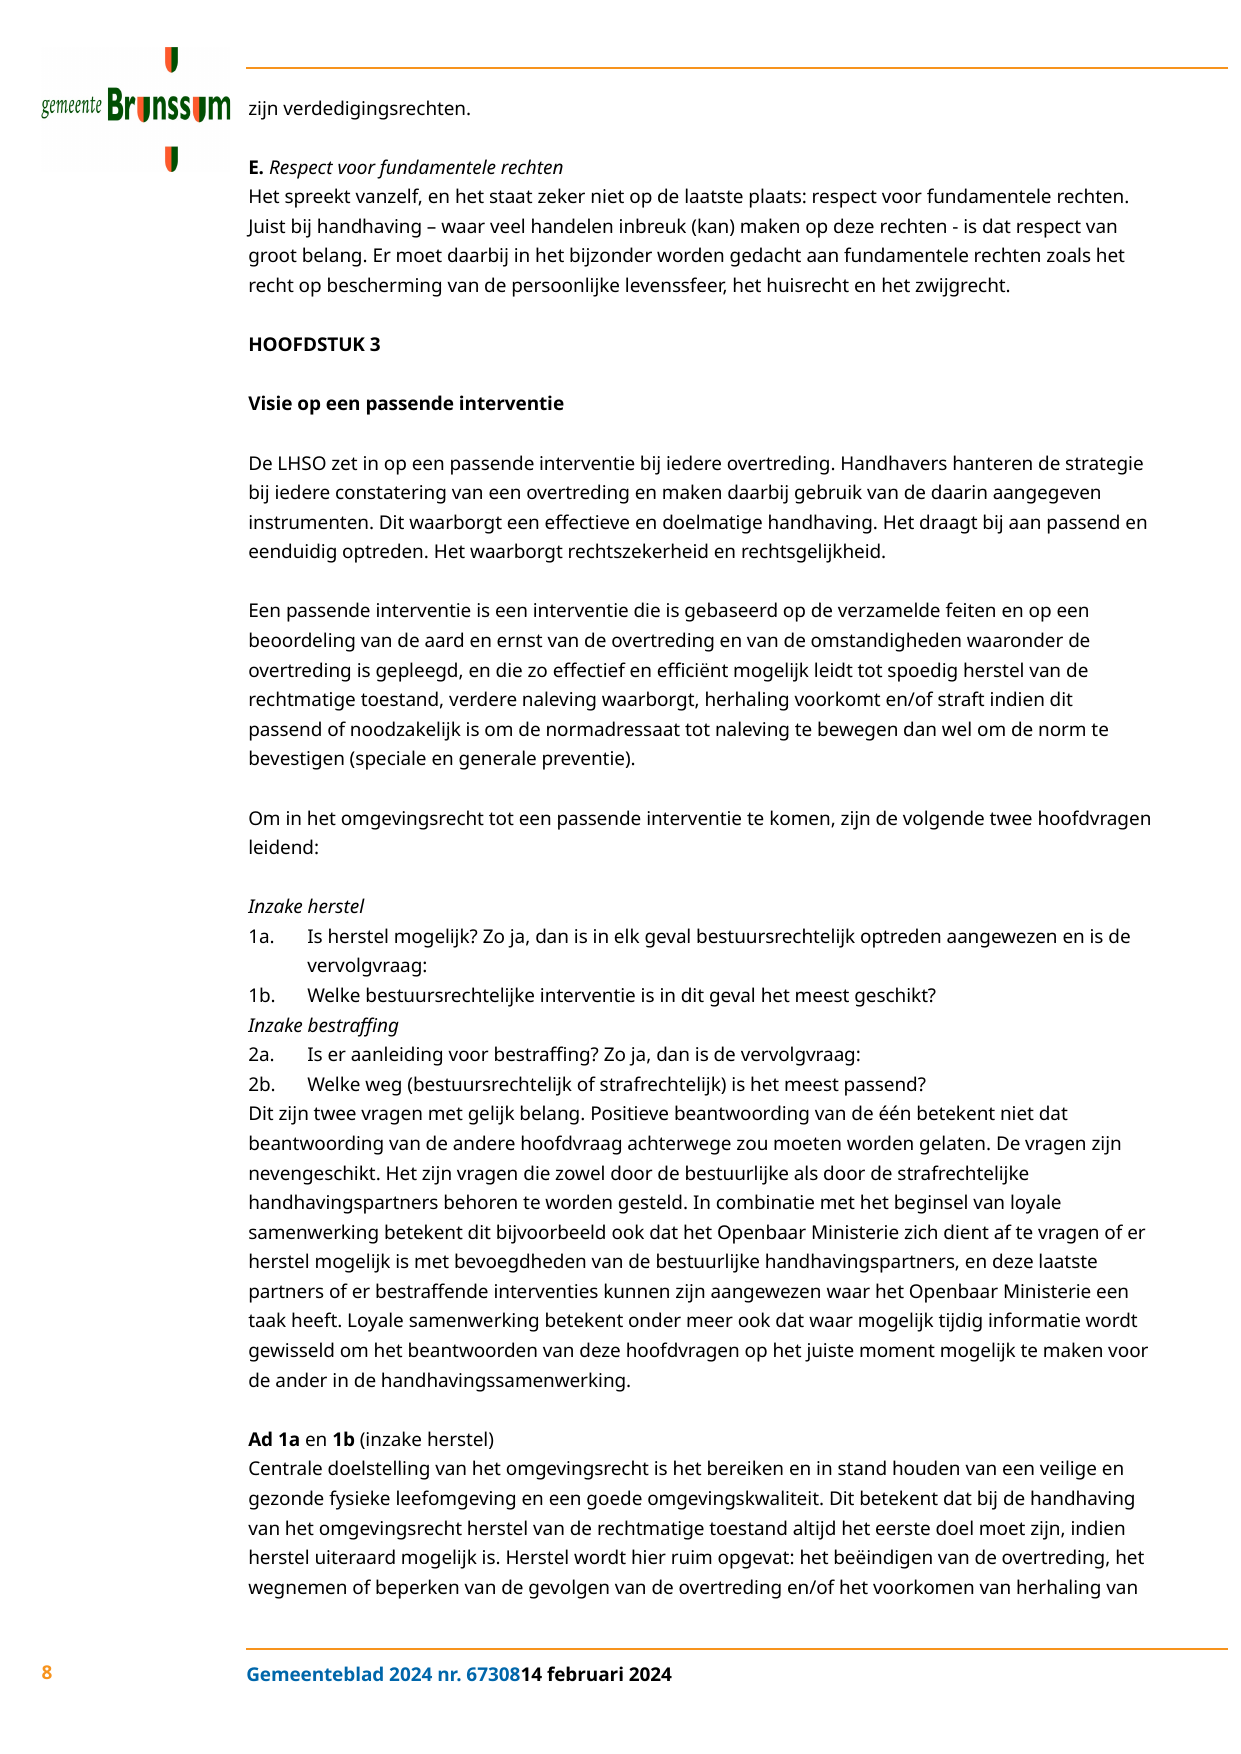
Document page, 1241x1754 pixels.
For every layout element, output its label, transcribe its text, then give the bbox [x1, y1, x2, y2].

text Inzake bestraffing [248, 1012, 1152, 1038]
text HOOFDSTUK 3 [248, 331, 1152, 357]
text De LHSO zet in op een passende interventie bij iedere overtreding. Handhavers hanteren de strategie bij iedere constatering van een overtreding en maken daarbij gebruik van de daarin aangegeven instrumenten. Dit waarborgt een effectieve en doelmatige handhaving. Het draagt bij aan passend en eenduidig optreden. Het waarborgt rechtszekerheid en rechtsgelijkheid. [248, 450, 1152, 564]
list Welke bestuursrechtelijke interventie is in dit geval het meest geschikt? [248, 982, 1152, 1008]
list Is herstel mogelijk? Zo ja, dan is in elk geval bestuursrechtelijk optreden aangewezen en is de vervolgvraag: [248, 923, 1152, 978]
text Dit zijn twee vragen met gelijk belang. Positieve beantwoording van de één betekent niet dat beantwoording van de andere hoofdvraag achterwege zou moeten worden gelaten. De vragen zijn nevengeschikt. Het zijn vragen die zowel door de bestuurlijke als door de strafrechtelijke handhavingspartners behoren te worden gesteld. In combinatie met het beginsel van loyale samenwerking betekent dit bijvoorbeeld ook dat het Openbaar Ministerie zich dient af te vragen of er herstel mogelijk is met bevoegdheden van de bestuurlijke handhavingspartners, en deze laatste partners of er bestraffende interventies kunnen zijn aangewezen waar het Openbaar Ministerie een taak heeft. Loyale samenwerking betekent onder meer ook dat waar mogelijk tijdig informatie wordt gewisseld om het beantwoorden van deze hoofdvragen op het juiste moment mogelijk te maken voor de ander in de handhavingssamenwerking. [248, 1101, 1152, 1393]
list Welke weg (bestuursrechtelijk of strafrechtelijk) is het meest passend? [248, 1071, 1152, 1097]
list Is er aanleiding voor bestraffing? Zo ja, dan is de vervolgvraag: [248, 1041, 1152, 1067]
text Inzake herstel [248, 893, 1152, 919]
text Om in het omgevingsrecht tot een passende interventie te komen, zijn de volgende twee hoofdvragen leidend: [248, 805, 1152, 860]
text zijn verdedigingsrechten. [248, 95, 1152, 121]
text Centrale doelstelling van het omgevingsrecht is het bereiken en in stand houden van een veilige en gezonde fysieke leefomgeving en een goede omgevingskwaliteit. Dit betekent dat bij de handhaving van het omgevingsrecht herstel van de rechtmatige toestand altijd het eerste doel moet zijn, indien herstel uiteraard mogelijk is. Herstel wordt hier ruim opgevat: het beëindigen van de overtreding, het wegnemen of beperken van de gevolgen van de overtreding en/of het voorkomen van herhaling van [248, 1456, 1152, 1600]
picture [41, 47, 231, 172]
text Een passende interventie is een interventie die is gebaseerd op de verzamelde feiten en op een beoordeling van de aard en ernst van de overtreding en van de omstandigheden waaronder de overtreding is gepleegd, en die zo effectief en efficiënt mogelijk leidt tot spoedig herstel van de rechtmatige toestand, verdere naleving waarborgt, herhaling voorkomt en/of straft indien dit passend of noodzakelijk is om de normadressaat tot naleving te bewegen dan wel om de norm te bevestigen (speciale en generale preventie). [248, 598, 1152, 771]
text Het spreekt vanzelf, en het staat zeker niet op de laatste plaats: respect voor fundamentele rechten. Juist bij handhaving – waar veel handelen inbreuk (kan) maken op deze rechten - is dat respect van groot belang. Er moet daarbij in het bijzonder worden gedacht aan fundamentele rechten zoals het recht op bescherming van de persoonlijke levenssfeer, het huisrecht en het zwijgrecht. [248, 183, 1152, 298]
text Ad 1a en 1b (inzake herstel) [248, 1426, 1152, 1452]
text E. Respect voor fundamentele rechten [248, 154, 1152, 180]
text Visie op een passende interventie [248, 391, 1152, 416]
